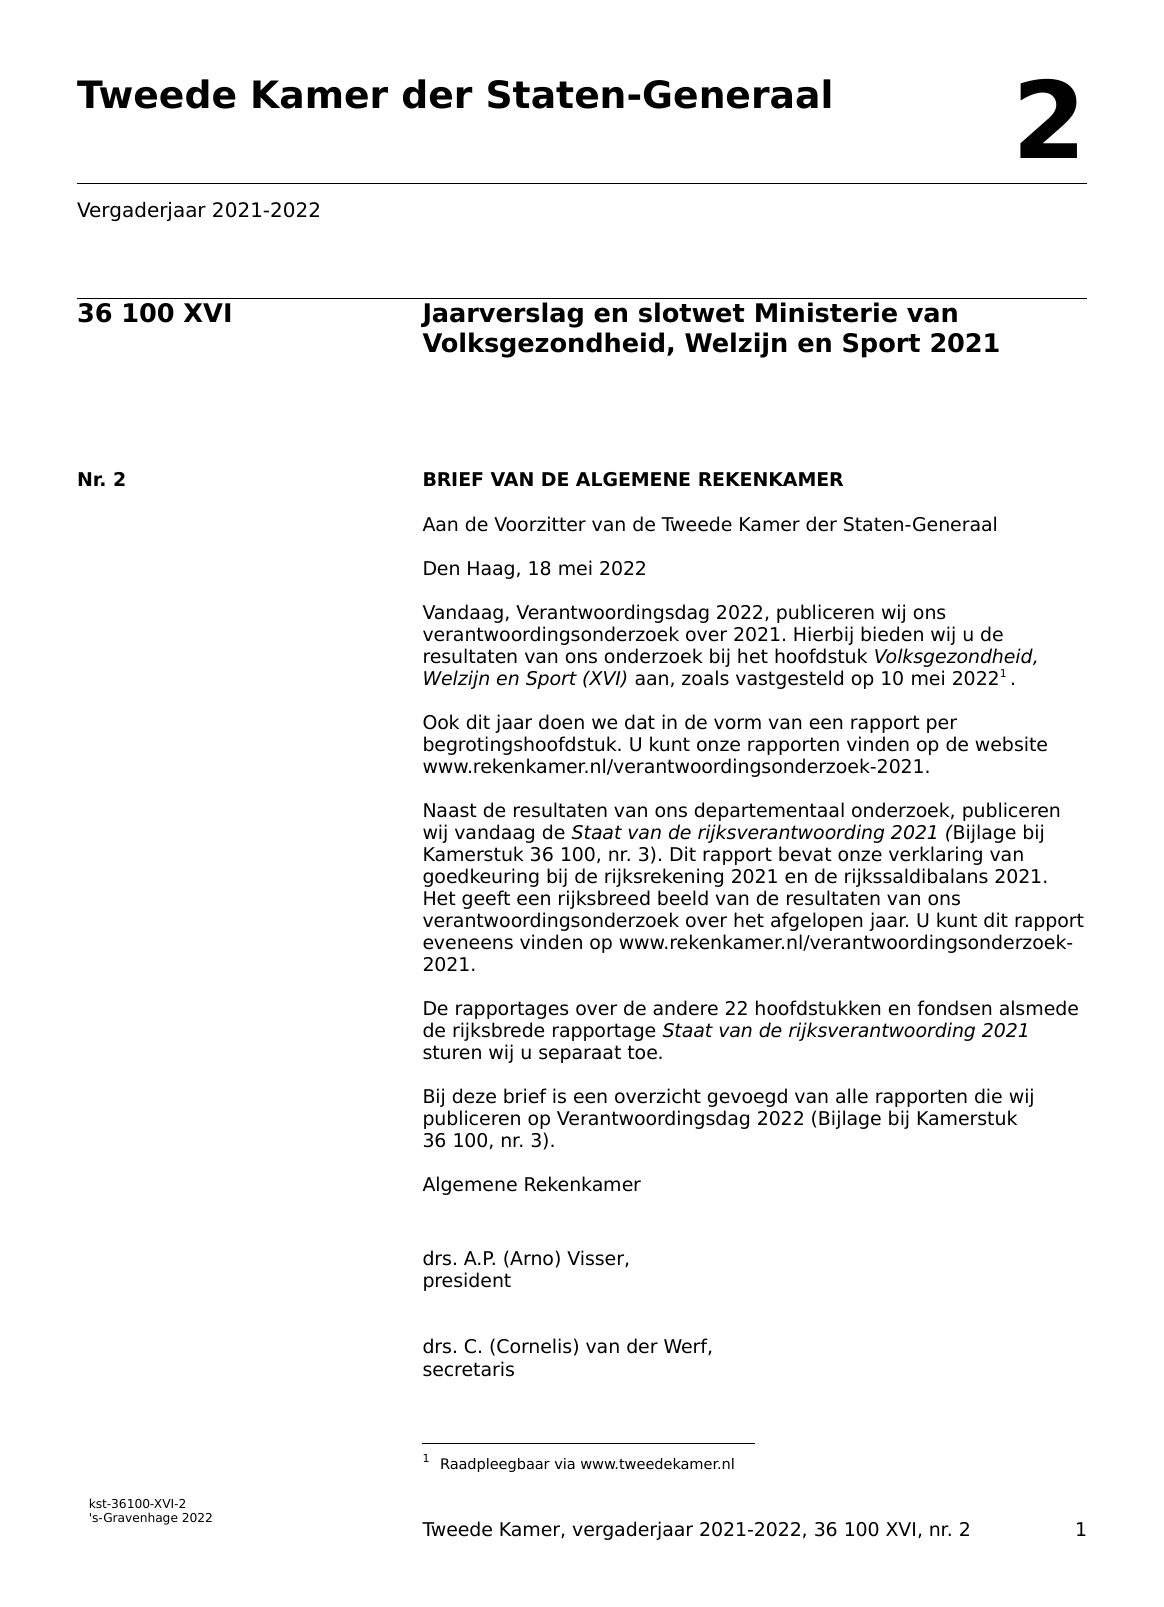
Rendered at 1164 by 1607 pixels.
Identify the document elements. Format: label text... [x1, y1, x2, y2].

text drs. A.P. (Arno) Visser, president [422, 1226, 1087, 1292]
table_header 2 [886, 59, 1087, 183]
text drs. C. (Cornelis) van der Werf, secretaris [422, 1314, 1087, 1380]
subtitle Nr. 2 BRIEF VAN DE ALGEMENE REKENKAMER [77, 469, 1087, 491]
text Den Haag, 18 mei 2022 [422, 558, 1087, 580]
text Bij deze brief is een overzicht gevoegd van alle rapporten die wij publiceren op Verantwoordingsdag 2022 (Bijlage bij Kamerstuk 36 100, nr. 3). [422, 1086, 1087, 1152]
text De rapportages over de andere 22 hoofdstukken en fondsen alsmede de rijksbrede rapportage Staat van de rijksverantwoording 2021 sturen wij u separaat toe. [422, 998, 1087, 1064]
subtitle 36 100 XVI Jaarverslag en slotwet Ministerie van Volksgezondheid, Welzijn en Sport 2021 [77, 299, 1087, 358]
text Algemene Rekenkamer [422, 1174, 1087, 1196]
text kst-36100-XVI-2 [88, 1497, 323, 1511]
table_cell Vergaderjaar 2021-2022 [77, 184, 1087, 298]
text Raadpleegbaar via www.tweedekamer.nl [422, 1452, 1087, 1474]
text Vandaag, Verantwoordingsdag 2022, publiceren wij ons verantwoordingsonderzoek over 2021. Hierbij bieden wij u de resultaten van ons onderzoek bij het hoofdstuk Volksgezondheid, Welzijn en Sport (XVI) aan, zoals vastgesteld op 10 mei 2022. [422, 602, 1087, 690]
table_header Tweede Kamer der Staten-Generaal [77, 59, 886, 183]
text Aan de Voorzitter van de Tweede Kamer der Staten-Generaal [422, 513, 1087, 536]
text Ook dit jaar doen we dat in de vorm van een rapport per begrotingshoofdstuk. U kunt onze rapporten vinden op de website www.rekenkamer.nl/verantwoordingsonderzoek-2021. [422, 712, 1087, 778]
text Naast de resultaten van ons departementaal onderzoek, publiceren wij vandaag de Staat van de rijksverantwoording 2021 (Bijlage bij Kamerstuk 36 100, nr. 3). Dit rapport bevat onze verklaring van goedkeuring bij de rijksrekening 2021 en de rijkssaldibalans 2021. Het geeft een rijksbreed beeld van de resultaten van ons verantwoordingsonderzoek over het afgelopen jaar. U kunt dit rapport eveneens vinden op www.rekenkamer.nl/verantwoordingsonderzoek-2021. [422, 800, 1087, 976]
text 's-Gravenhage 2022 [88, 1511, 323, 1525]
